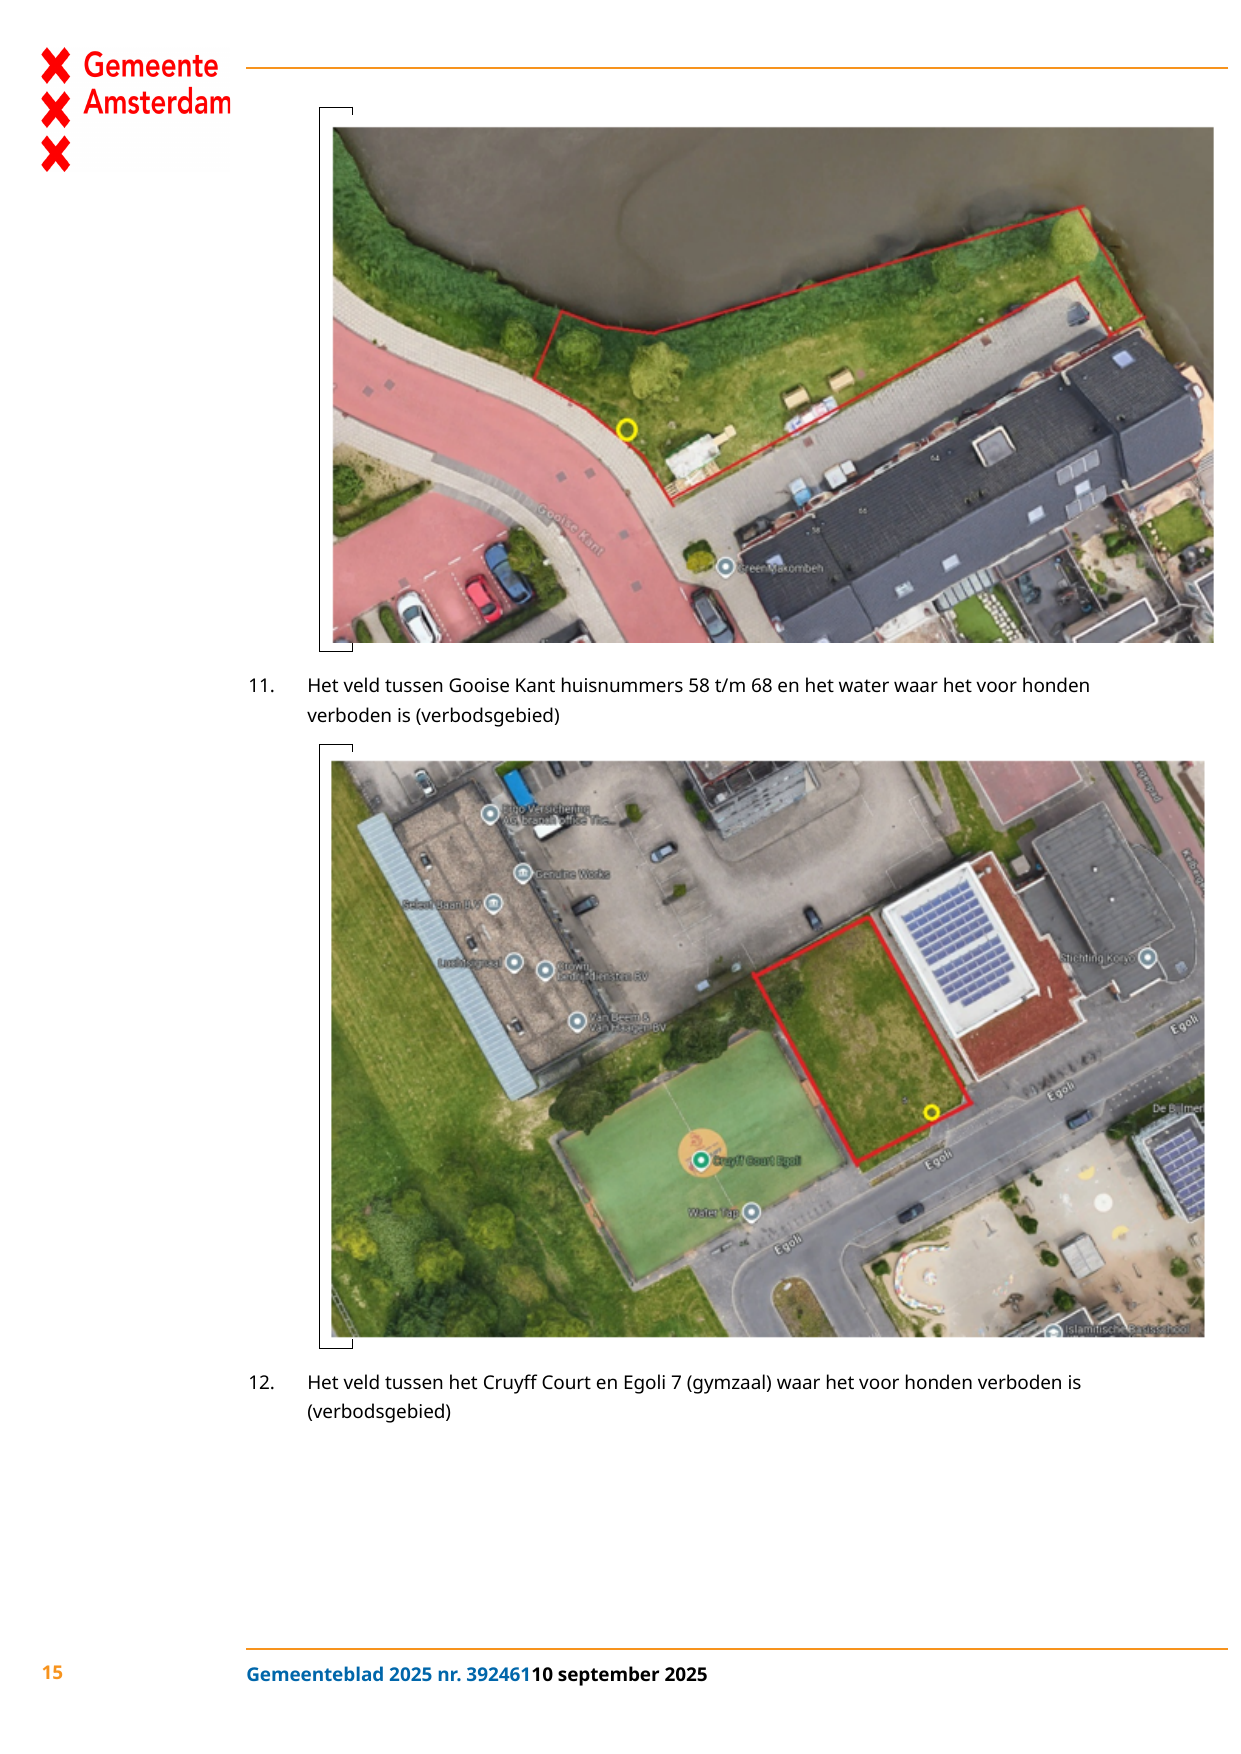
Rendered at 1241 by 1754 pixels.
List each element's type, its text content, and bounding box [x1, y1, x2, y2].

picture [327, 115, 1214, 643]
picture [327, 752, 1214, 1339]
list Het veld tussen Gooise Kant huisnummers 58 t/m 68 en het water waar het voor honden verboden is (verbodsgebied) [248, 673, 1152, 728]
list Het veld tussen het Cruyff Court en Egoli 7 (gymzaal) waar het voor honden verboden is (verbodsgebied) [248, 1369, 1152, 1424]
picture [41, 47, 231, 172]
